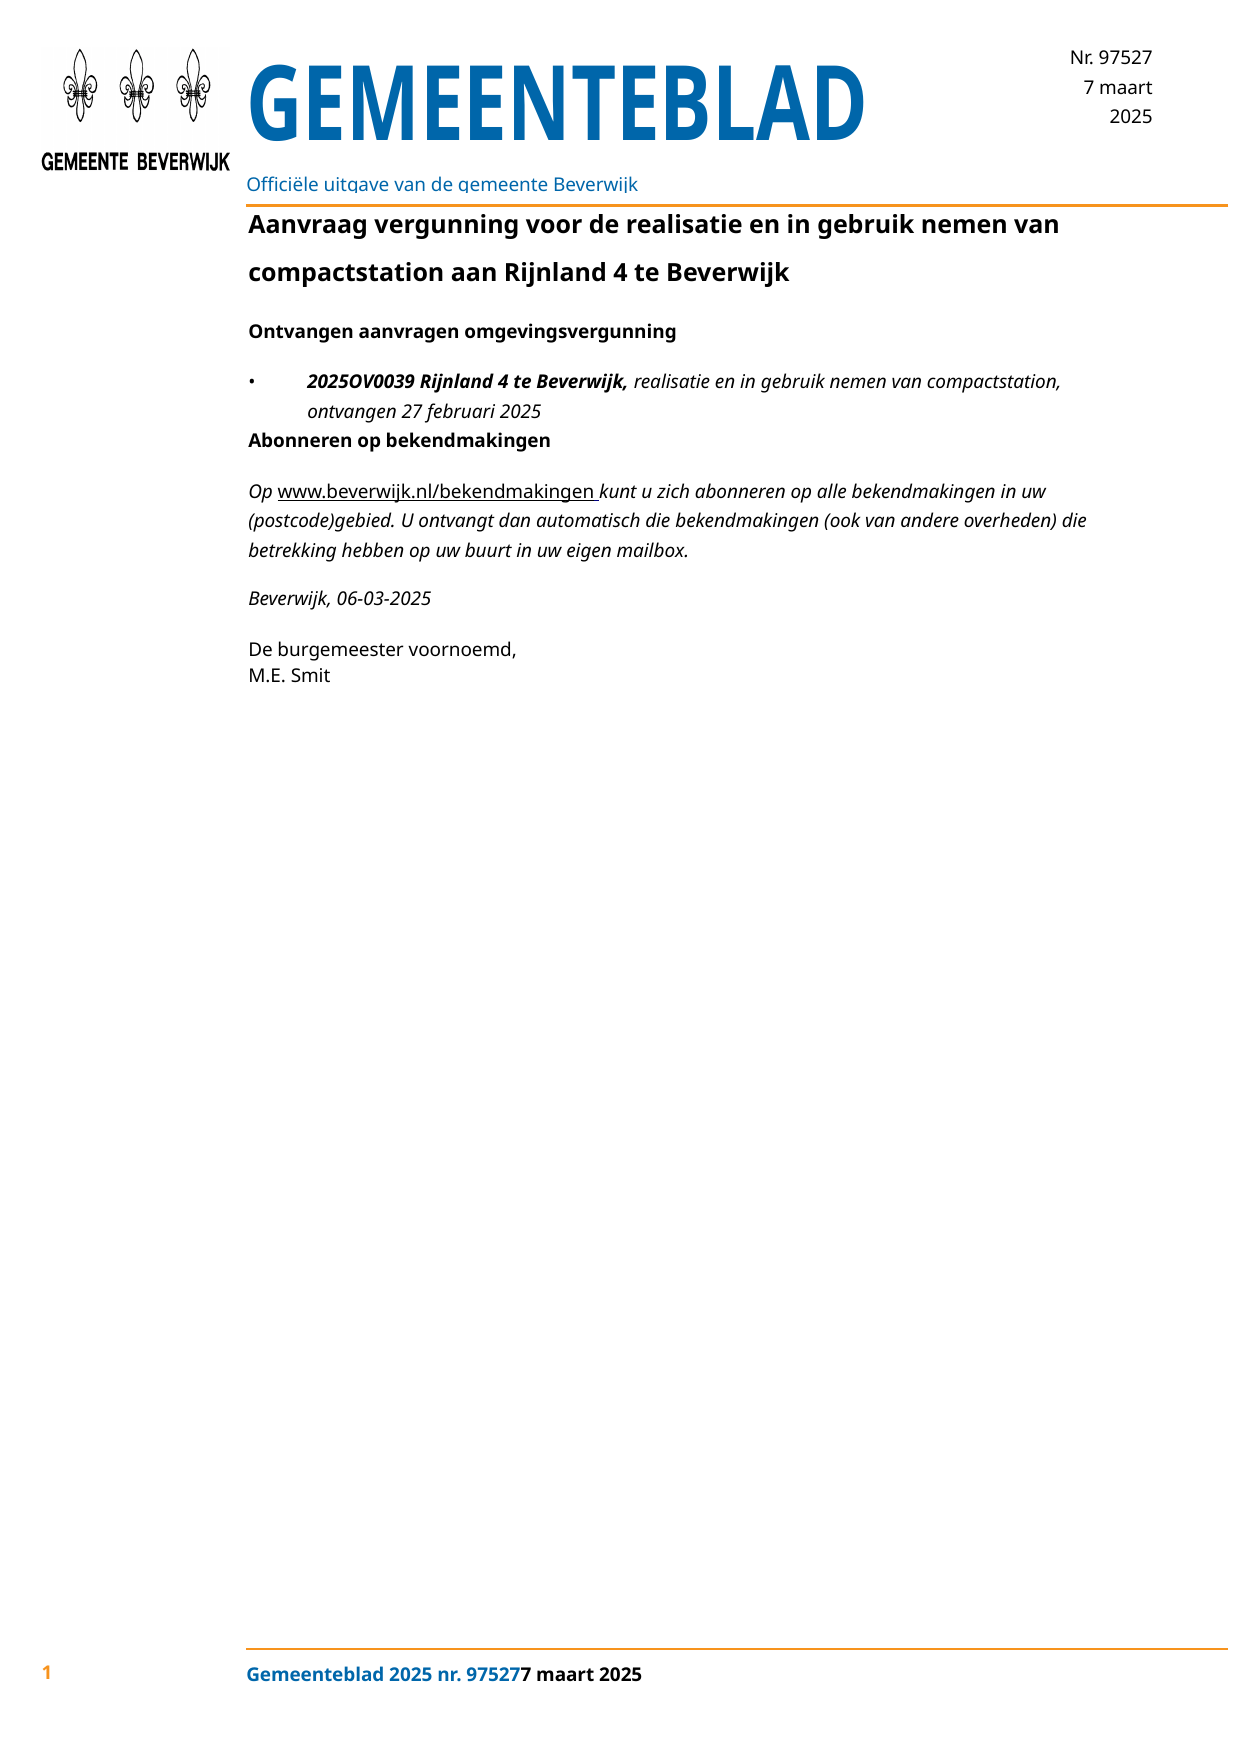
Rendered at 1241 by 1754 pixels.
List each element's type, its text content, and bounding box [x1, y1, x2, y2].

picture [41, 47, 231, 172]
list 2025OV0039 Rijnland 4 te Beverwijk, realisatie en in gebruik nemen van compactstation, ontvangen 27 februari 2025 [248, 368, 1152, 424]
text Ontvangen aanvragen omgevingsvergunning [248, 318, 1152, 344]
text M.E. Smit [248, 662, 1152, 688]
text Abonneren op bekendmakingen [248, 427, 1152, 453]
text Aanvraag vergunning voor de realisatie en in gebruik nemen van compactstation aan Rijnland 4 te Beverwijk [248, 207, 1152, 288]
text De burgemeester voornoemd, [248, 636, 1152, 662]
text Beverwijk, 06-03-2025 [248, 585, 1152, 611]
text Op www.beverwijk.nl/bekendmakingen kunt u zich abonneren op alle bekendmakingen in uw (postcode)gebied. U ontvangt dan automatisch die bekendmakingen (ook van andere overheden) die betrekking hebben op uw buurt in uw eigen mailbox. [248, 478, 1152, 563]
